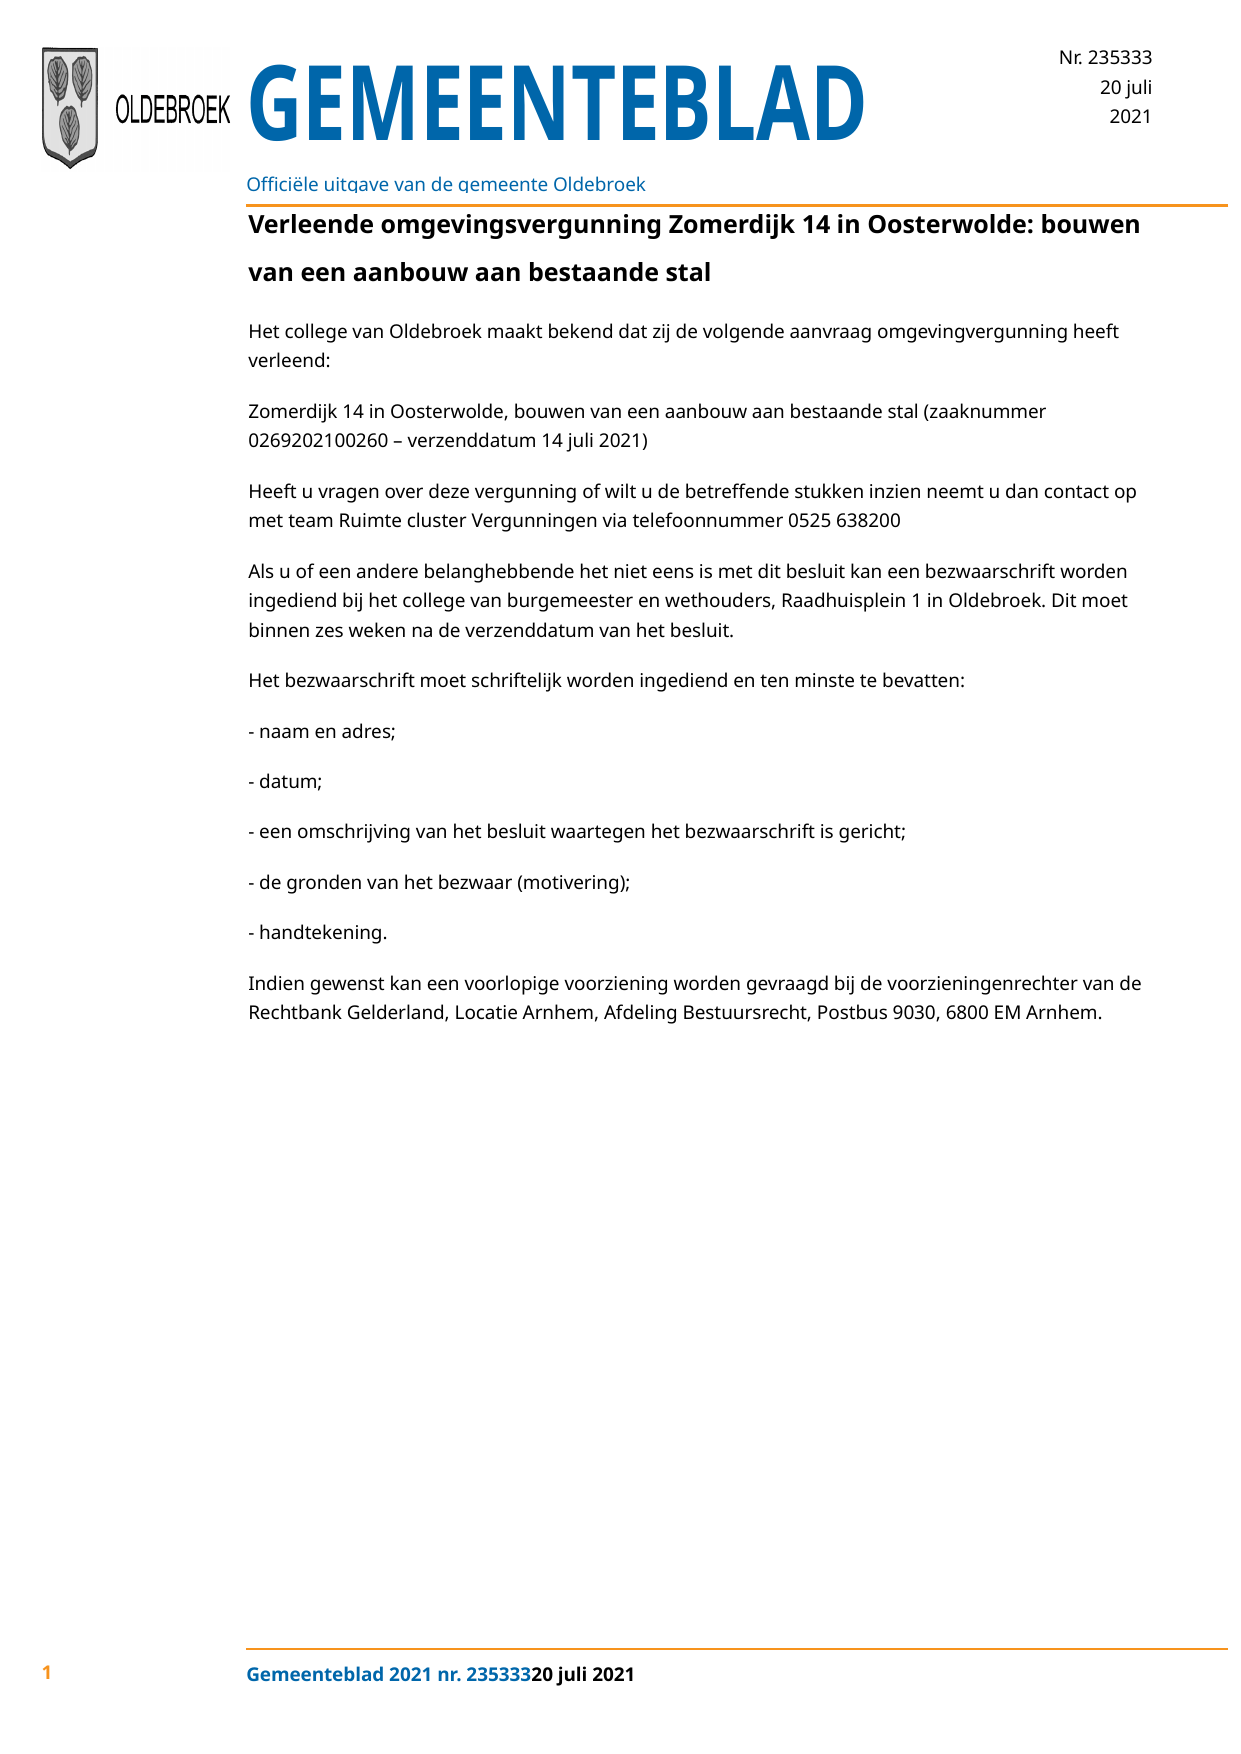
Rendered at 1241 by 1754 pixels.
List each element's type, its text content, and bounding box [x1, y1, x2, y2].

text Zomerdijk 14 in Oosterwolde, bouwen van een aanbouw aan bestaande stal (zaaknummer 0269202100260 – verzenddatum 14 juli 2021) [248, 398, 1152, 453]
text Verleende omgevingsvergunning Zomerdijk 14 in Oosterwolde: bouwen van een aanbouw aan bestaande stal [248, 207, 1152, 288]
picture [41, 47, 231, 172]
text Het bezwaarschrift moet schriftelijk worden ingediend en ten minste te bevatten: [248, 667, 1152, 693]
text - naam en adres; [248, 718, 1152, 744]
text - handtekening. [248, 919, 1152, 945]
text Het college van Oldebroek maakt bekend dat zij de volgende aanvraag omgevingvergunning heeft verleend: [248, 318, 1152, 373]
text Als u of een andere belanghebbende het niet eens is met dit besluit kan een bezwaarschrift worden ingediend bij het college van burgemeester en wethouders, Raadhuisplein 1 in Oldebroek. Dit moet binnen zes weken na de verzenddatum van het besluit. [248, 558, 1152, 643]
text - datum; [248, 768, 1152, 794]
text - de gronden van het bezwaar (motivering); [248, 869, 1152, 895]
text - een omschrijving van het besluit waartegen het bezwaarschrift is gericht; [248, 819, 1152, 844]
text Heeft u vragen over deze vergunning of wilt u de betreffende stukken inzien neemt u dan contact op met team Ruimte cluster Vergunningen via telefoonnummer 0525 638200 [248, 478, 1152, 533]
text Indien gewenst kan een voorlopige voorziening worden gevraagd bij de voorzieningenrechter van de Rechtbank Gelderland, Locatie Arnhem, Afdeling Bestuursrecht, Postbus 9030, 6800 EM Arnhem. [248, 970, 1152, 1025]
